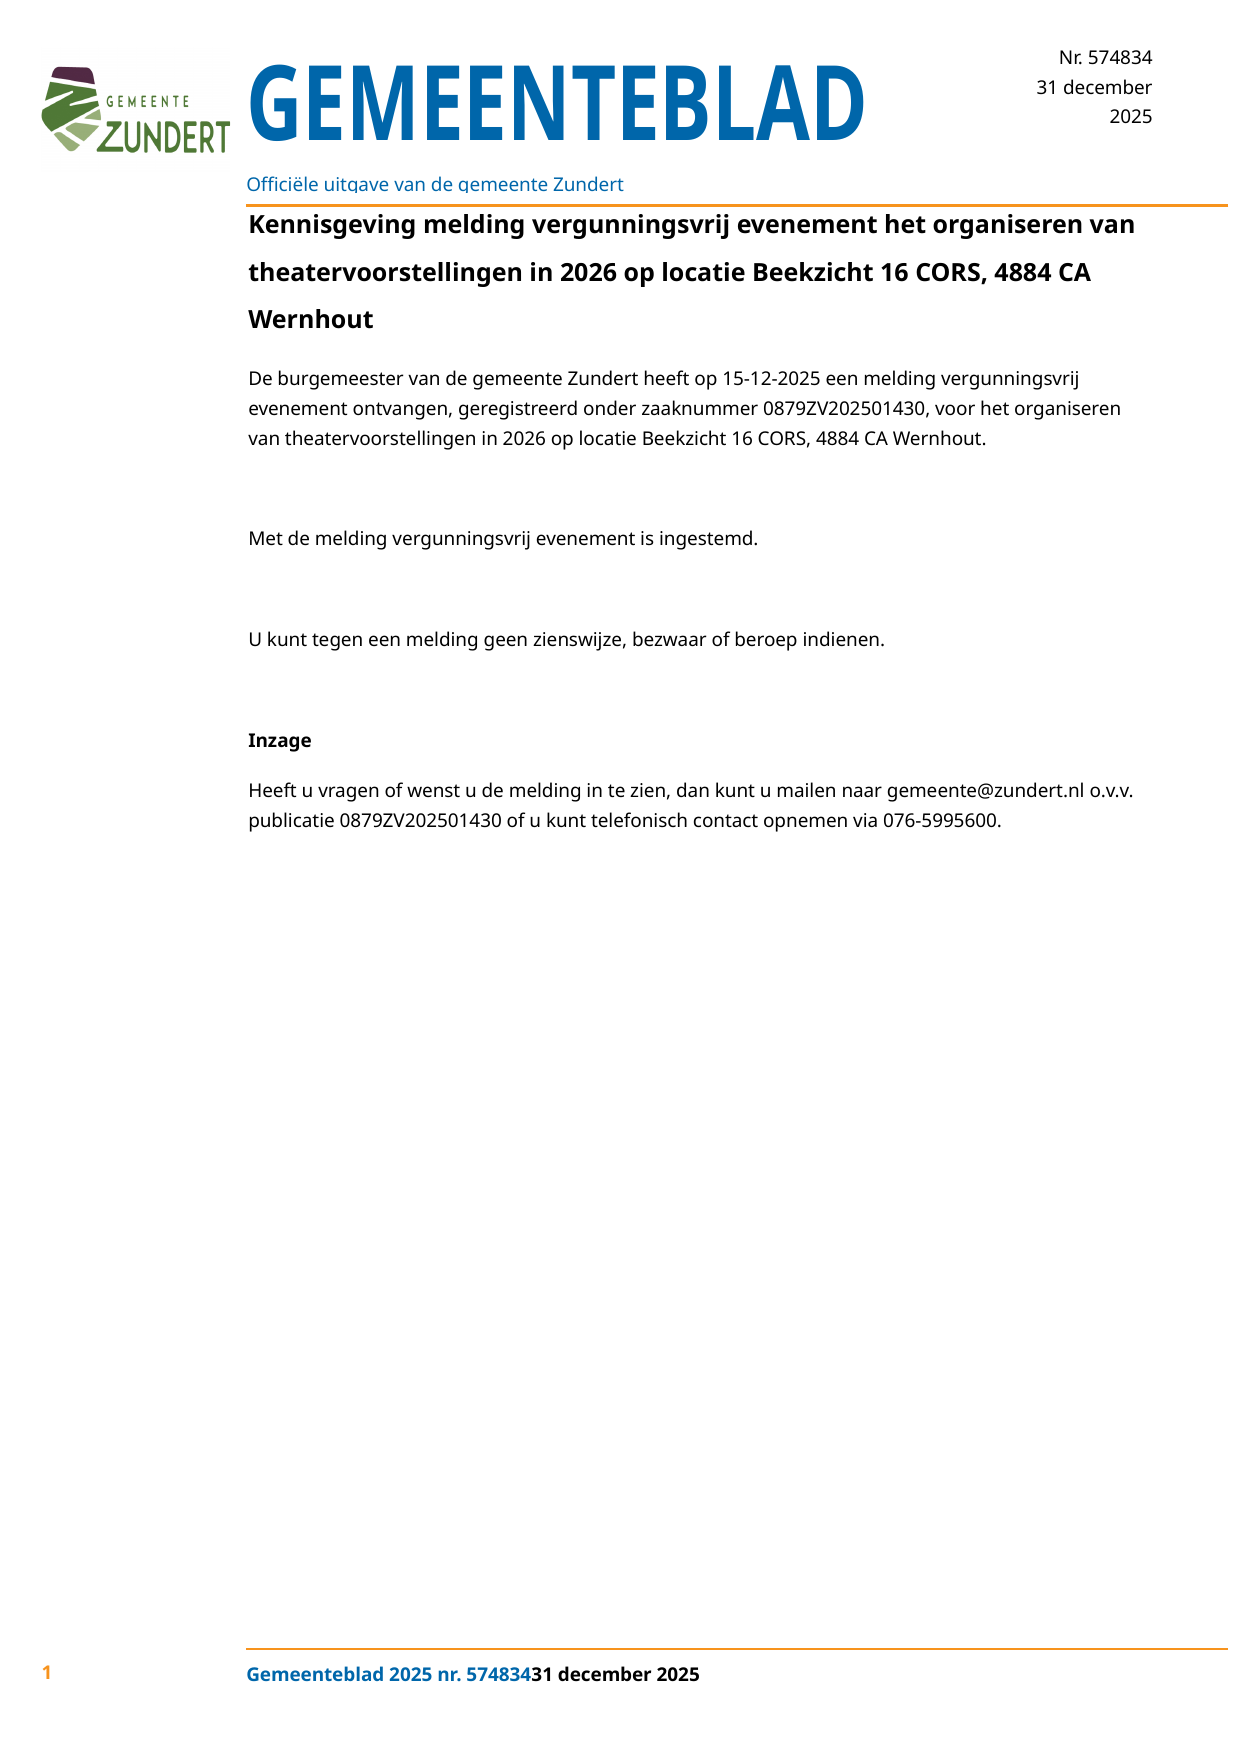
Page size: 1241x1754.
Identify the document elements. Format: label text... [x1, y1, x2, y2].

text Kennisgeving melding vergunningsvrij evenement het organiseren van theatervoorstellingen in 2026 op locatie Beekzicht 16 CORS, 4884 CA Wernhout [248, 207, 1152, 336]
picture [41, 47, 231, 172]
text U kunt tegen een melding geen zienswijze, bezwaar of beroep indienen. [248, 626, 1152, 652]
text Met de melding vergunningsvrij evenement is ingestemd. [248, 526, 1152, 551]
text Heeft u vragen of wenst u de melding in te zien, dan kunt u mailen naar gemeente@zundert.nl o.v.v. publicatie 0879ZV202501430 of u kunt telefonisch contact opnemen via 076-5995600. [248, 778, 1152, 833]
text De burgemeester van de gemeente Zundert heeft op 15-12-2025 een melding vergunningsvrij evenement ontvangen, geregistreerd onder zaaknummer 0879ZV202501430, voor het organiseren van theatervoorstellingen in 2026 op locatie Beekzicht 16 CORS, 4884 CA Wernhout. [248, 366, 1152, 450]
text Inzage [248, 727, 1152, 753]
